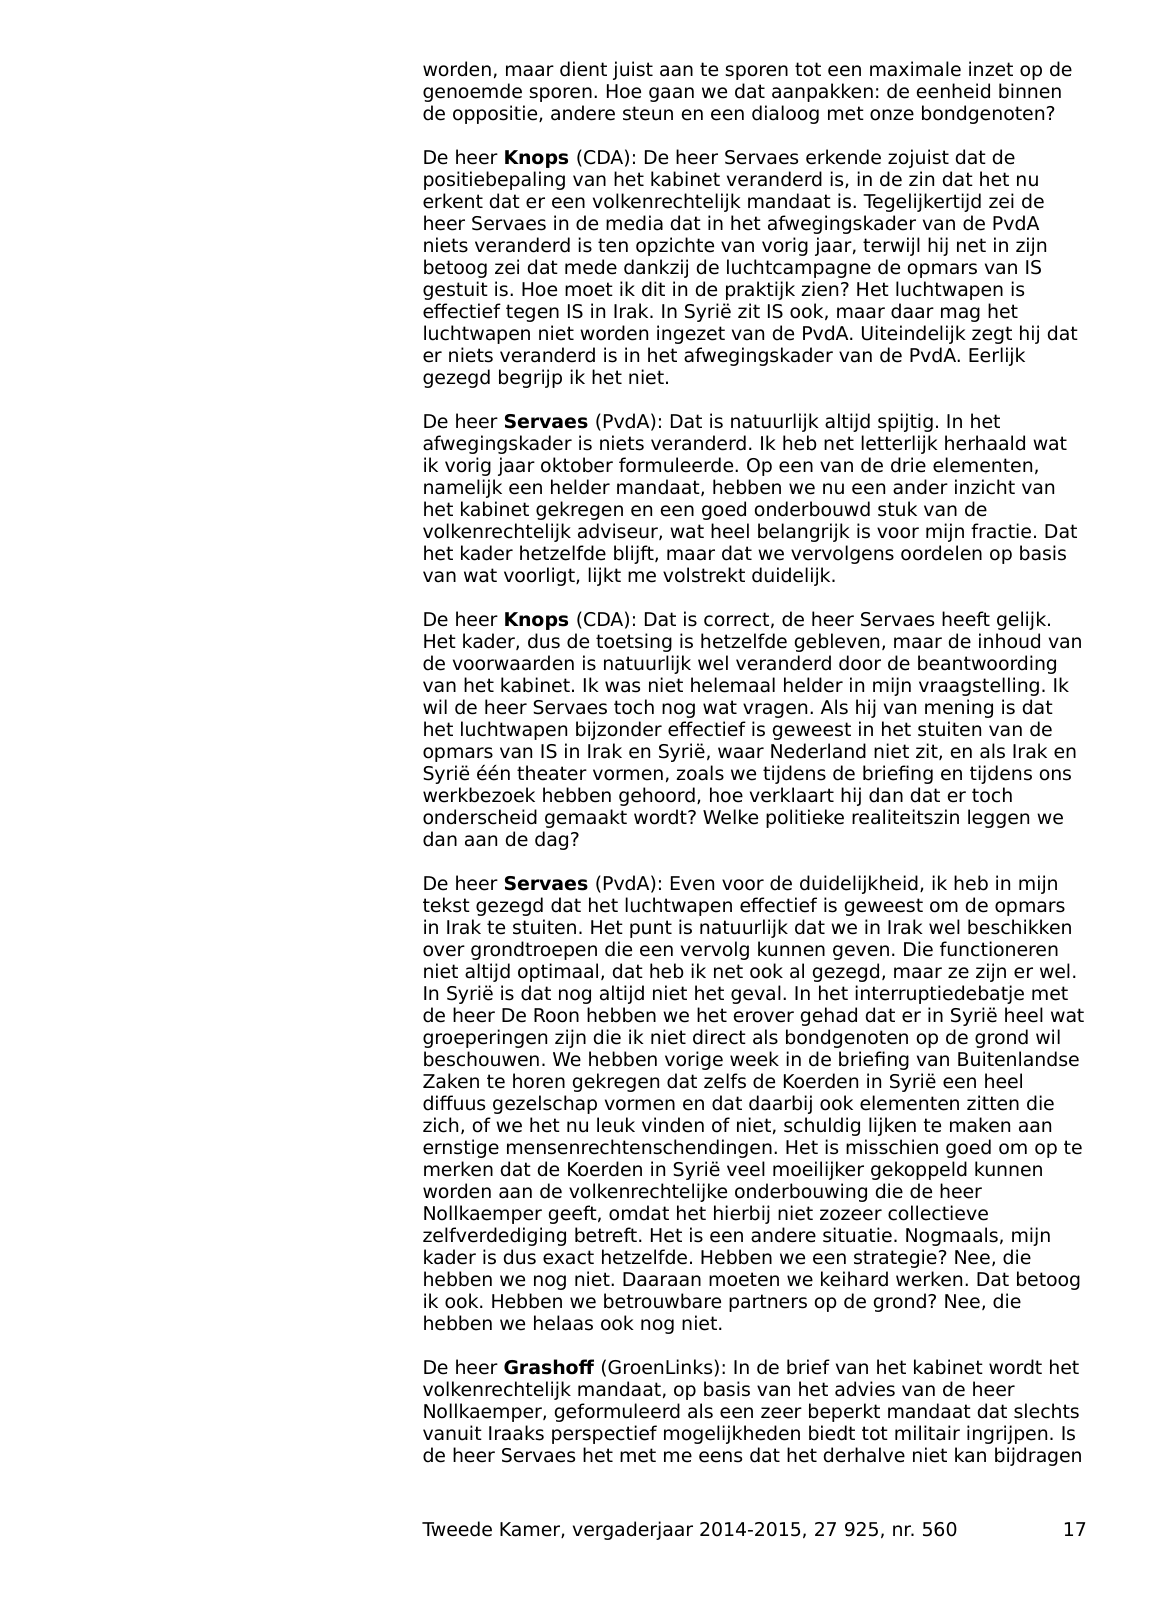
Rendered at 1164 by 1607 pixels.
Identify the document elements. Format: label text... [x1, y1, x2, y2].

text De heer Grashoff (GroenLinks): In de brief van het kabinet wordt het volkenrechtelijk mandaat, op basis van het advies van de heer Nollkaemper, geformuleerd als een zeer beperkt mandaat dat slechts vanuit Iraaks perspectief mogelijkheden biedt tot militair ingrijpen. Is de heer Servaes het met me eens dat het derhalve niet kan bijdragen [422, 1357, 1087, 1467]
text De heer Servaes (PvdA): Dat is natuurlijk altijd spijtig. In het afwegingskader is niets veranderd. Ik heb net letterlijk herhaald wat ik vorig jaar oktober formuleerde. Op een van de drie elementen, namelijk een helder mandaat, hebben we nu een ander inzicht van het kabinet gekregen en een goed onderbouwd stuk van de volkenrechtelijk adviseur, wat heel belangrijk is voor mijn fractie. Dat het kader hetzelfde blijft, maar dat we vervolgens oordelen op basis van wat voorligt, lijkt me volstrekt duidelijk. [422, 411, 1087, 587]
text De heer Knops (CDA): Dat is correct, de heer Servaes heeft gelijk. Het kader, dus de toetsing is hetzelfde gebleven, maar de inhoud van de voorwaarden is natuurlijk wel veranderd door de beantwoording van het kabinet. Ik was niet helemaal helder in mijn vraagstelling. Ik wil de heer Servaes toch nog wat vragen. Als hij van mening is dat het luchtwapen bijzonder effectief is geweest in het stuiten van de opmars van IS in Irak en Syrië, waar Nederland niet zit, en als Irak en Syrië één theater vormen, zoals we tijdens de briefing en tijdens ons werkbezoek hebben gehoord, hoe verklaart hij dan dat er toch onderscheid gemaakt wordt? Welke politieke realiteitszin leggen we dan aan de dag? [422, 609, 1087, 851]
text De heer Knops (CDA): De heer Servaes erkende zojuist dat de positiebepaling van het kabinet veranderd is, in de zin dat het nu erkent dat er een volkenrechtelijk mandaat is. Tegelijkertijd zei de heer Servaes in de media dat in het afwegingskader van de PvdA niets veranderd is ten opzichte van vorig jaar, terwijl hij net in zijn betoog zei dat mede dankzij de luchtcampagne de opmars van IS gestuit is. Hoe moet ik dit in de praktijk zien? Het luchtwapen is effectief tegen IS in Irak. In Syrië zit IS ook, maar daar mag het luchtwapen niet worden ingezet van de PvdA. Uiteindelijk zegt hij dat er niets veranderd is in het afwegingskader van de PvdA. Eerlijk gezegd begrijp ik het niet. [422, 147, 1087, 389]
text worden, maar dient juist aan te sporen tot een maximale inzet op de genoemde sporen. Hoe gaan we dat aanpakken: de eenheid binnen de oppositie, andere steun en een dialoog met onze bondgenoten? [422, 59, 1087, 125]
text De heer Servaes (PvdA): Even voor de duidelijkheid, ik heb in mijn tekst gezegd dat het luchtwapen effectief is geweest om de opmars in Irak te stuiten. Het punt is natuurlijk dat we in Irak wel beschikken over grondtroepen die een vervolg kunnen geven. Die functioneren niet altijd optimaal, dat heb ik net ook al gezegd, maar ze zijn er wel. In Syrië is dat nog altijd niet het geval. In het interruptiedebatje met de heer De Roon hebben we het erover gehad dat er in Syrië heel wat groeperingen zijn die ik niet direct als bondgenoten op de grond wil beschouwen. We hebben vorige week in de briefing van Buitenlandse Zaken te horen gekregen dat zelfs de Koerden in Syrië een heel diffuus gezelschap vormen en dat daarbij ook elementen zitten die zich, of we het nu leuk vinden of niet, schuldig lijken te maken aan ernstige mensenrechtenschendingen. Het is misschien goed om op te merken dat de Koerden in Syrië veel moeilijker gekoppeld kunnen worden aan de volkenrechtelijke onderbouwing die de heer Nollkaemper geeft, omdat het hierbij niet zozeer collectieve zelfverdediging betreft. Het is een andere situatie. Nogmaals, mijn kader is dus exact hetzelfde. Hebben we een strategie? Nee, die hebben we nog niet. Daaraan moeten we keihard werken. Dat betoog ik ook. Hebben we betrouwbare partners op de grond? Nee, die hebben we helaas ook nog niet. [422, 873, 1087, 1335]
